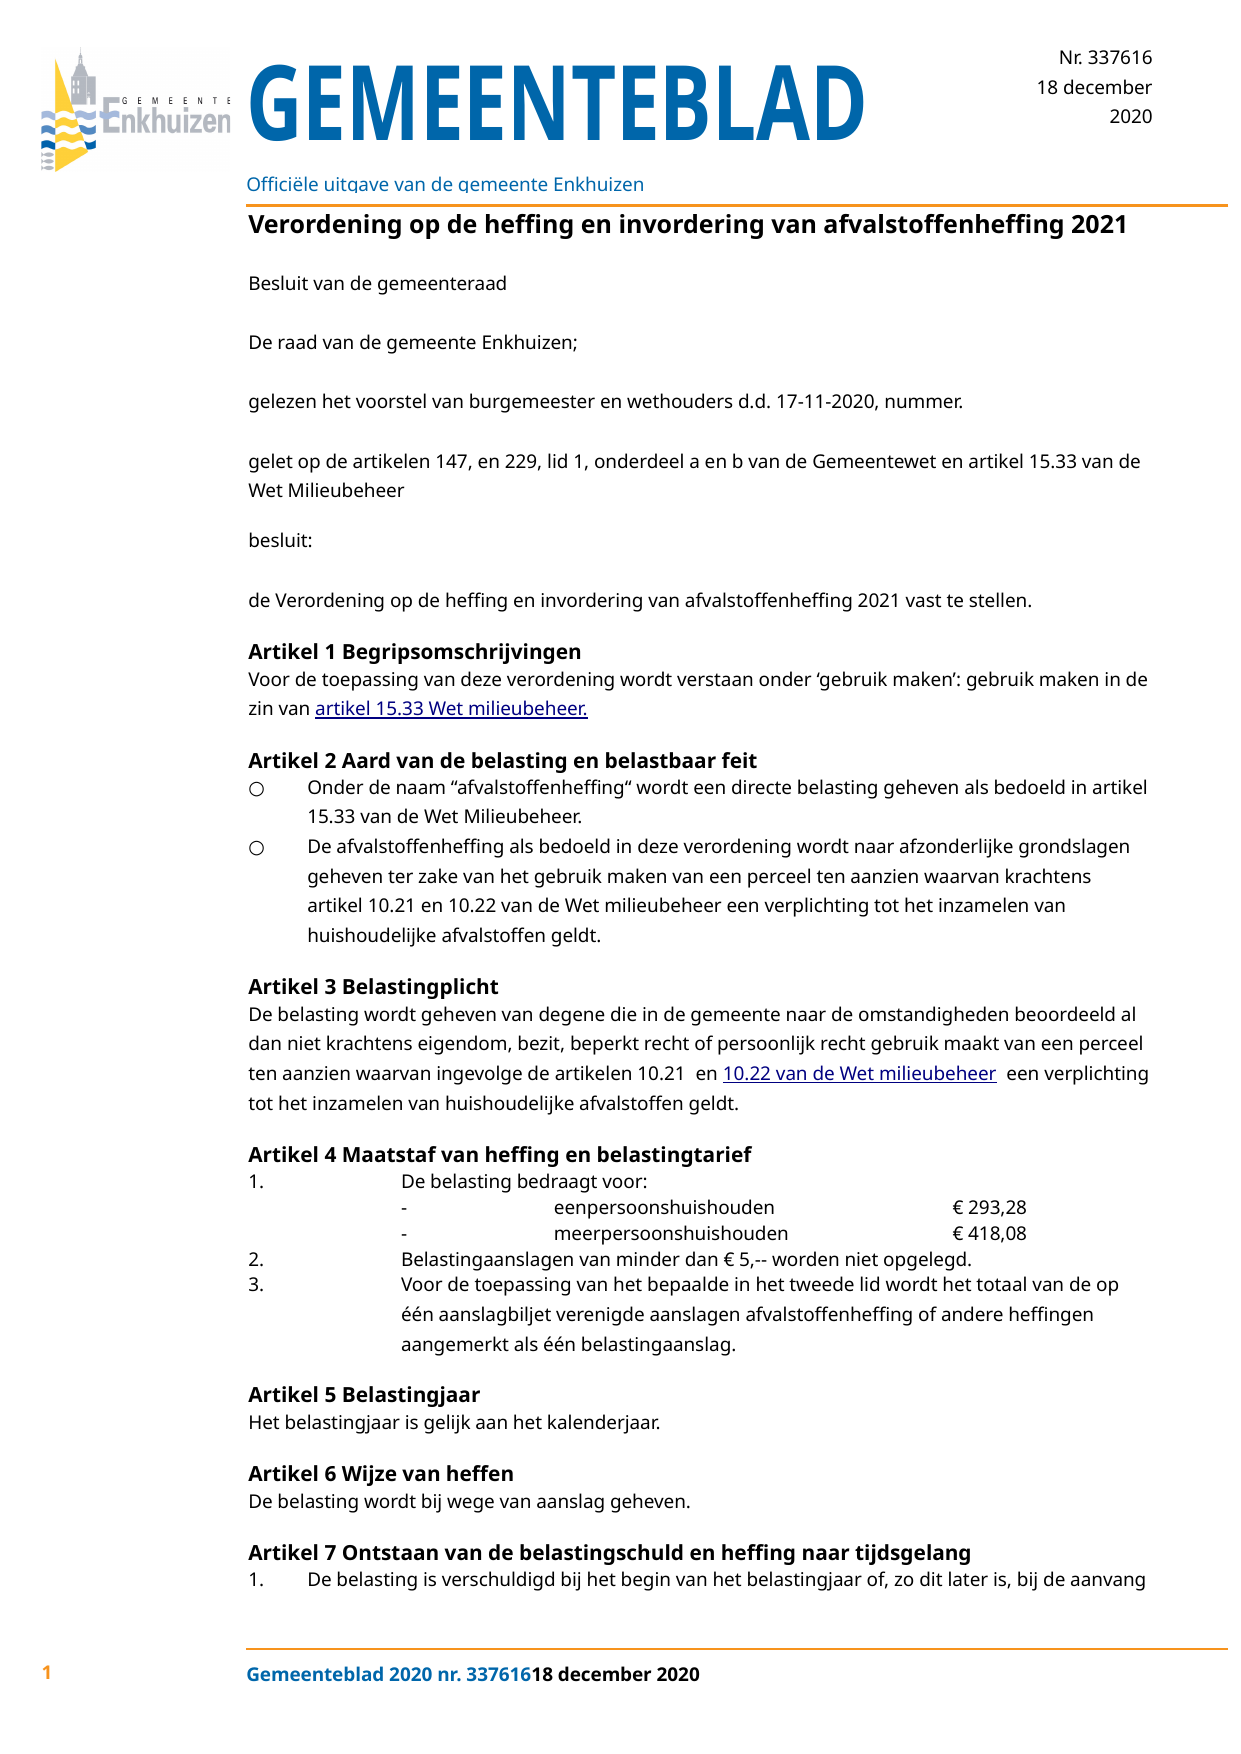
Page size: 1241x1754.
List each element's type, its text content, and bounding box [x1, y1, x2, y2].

table_cell 2. [248, 1246, 401, 1272]
text De raad van de gemeente Enkhuizen; [248, 329, 1152, 355]
list De belasting is verschuldigd bij het begin van het belastingjaar of, zo dit later is, bij de aanvang [248, 1567, 1152, 1592]
text Artikel 4 Maatstaf van heffing en belastingtarief [248, 1140, 1152, 1168]
text De belasting wordt geheven van degene die in de gemeente naar de omstandigheden beoordeeld al dan niet krachtens eigendom, bezit, beperkt recht of persoonlijk recht gebruik maakt van een perceel ten aanzien waarvan ingevolge de artikelen 10.21 en 10.22 van de Wet milieubeheer een verplichting tot het inzamelen van huishoudelijke afvalstoffen geldt. [248, 1001, 1152, 1115]
text De belasting wordt bij wege van aanslag geheven. [248, 1488, 1152, 1513]
table_cell [248, 1194, 401, 1220]
text Artikel 2 Aard van de belasting en belastbaar feit [248, 746, 1152, 774]
table_header De belasting bedraagt voor: [401, 1169, 1152, 1194]
text Verordening op de heffing en invordering van afvalstoffenheffing 2021 [248, 207, 1152, 241]
text Artikel 5 Belastingjaar [248, 1381, 1152, 1409]
text Voor de toepassing van deze verordening wordt verstaan onder ‘gebruik maken’: gebruik maken in de zin van artikel 15.33 Wet milieubeheer. [248, 666, 1152, 721]
list Onder de naam “afvalstoffenheffing“ wordt een directe belasting geheven als bedoeld in artikel 15.33 van de Wet Milieubeheer. [248, 774, 1152, 829]
table_cell [248, 1220, 401, 1246]
list De afvalstoffenheffing als bedoeld in deze verordening wordt naar afzonderlijke grondslagen geheven ter zake van het gebruik maken van een perceel ten aanzien waarvan krachtens artikel 10.21 en 10.22 van de Wet milieubeheer een verplichting tot het inzamelen van huishoudelijke afvalstoffen geldt. [248, 833, 1152, 948]
text Het belastingjaar is gelijk aan het kalenderjaar. [248, 1409, 1152, 1435]
table_header 1. [248, 1169, 401, 1194]
text de Verordening op de heffing en invordering van afvalstoffenheffing 2021 vast te stellen. [248, 587, 1152, 613]
table_cell € 418,08 [952, 1220, 1152, 1246]
table_cell meerpersoonshuishouden [554, 1220, 952, 1246]
text Artikel 1 Begripsomschrijvingen [248, 637, 1152, 666]
text Besluit van de gemeenteraad [248, 270, 1152, 296]
table_cell eenpersoonshuishouden [554, 1194, 952, 1220]
text gelezen het voorstel van burgemeester en wethouders d.d. 17-11-2020, nummer. [248, 389, 1152, 414]
text gelet op de artikelen 147, en 229, lid 1, onderdeel a en b van de Gemeentewet en artikel 15.33 van de Wet Milieubeheer [248, 448, 1152, 503]
table_cell 3. [248, 1272, 401, 1356]
text Artikel 3 Belastingplicht [248, 972, 1152, 1001]
text Artikel 7 Ontstaan van de belastingschuld en heffing naar tijdsgelang [248, 1538, 1152, 1567]
table_cell - [401, 1220, 554, 1246]
table_cell Belastingaanslagen van minder dan € 5,-- worden niet opgelegd. [401, 1246, 1152, 1272]
picture [41, 47, 231, 172]
text besluit: [248, 528, 1152, 553]
text Artikel 6 Wijze van heffen [248, 1459, 1152, 1488]
table_cell Voor de toepassing van het bepaalde in het tweede lid wordt het totaal van de op één aanslagbiljet verenigde aanslagen afvalstoffenheffing of andere heffingen aangemerkt als één belastingaanslag. [401, 1272, 1152, 1356]
table_cell - [401, 1194, 554, 1220]
table_cell € 293,28 [952, 1194, 1152, 1220]
